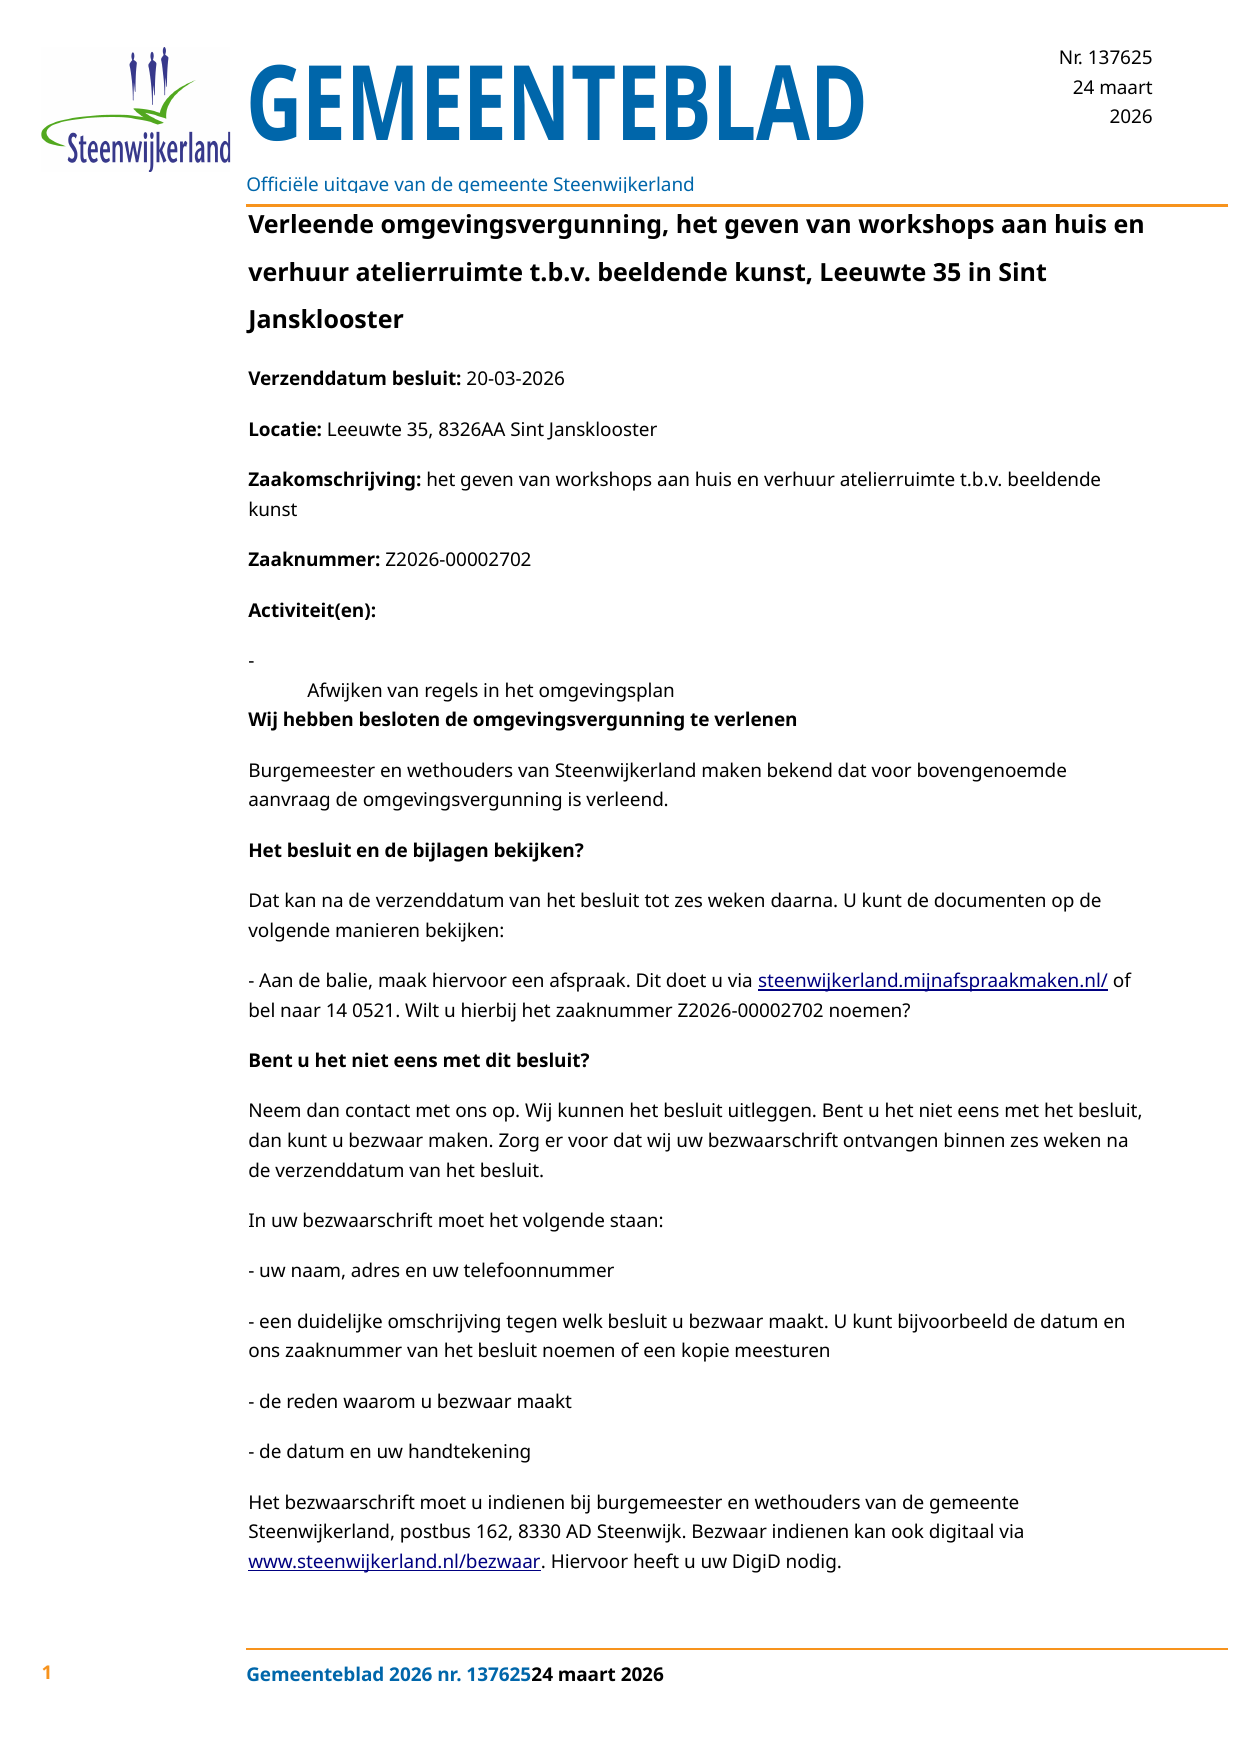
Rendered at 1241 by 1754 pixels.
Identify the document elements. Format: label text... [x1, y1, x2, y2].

list Afwijken van regels in het omgevingsplan [248, 677, 1152, 702]
picture [41, 47, 231, 172]
text Burgemeester en wethouders van Steenwijkerland maken bekend dat voor bovengenoemde aanvraag de omgevingsvergunning is verleend. [248, 757, 1152, 812]
text Activiteit(en): [248, 597, 1152, 622]
text - een duidelijke omschrijving tegen welk besluit u bezwaar maakt. U kunt bijvoorbeeld de datum en ons zaaknummer van het besluit noemen of een kopie meesturen [248, 1308, 1152, 1363]
text Het besluit en de bijlagen bekijken? [248, 837, 1152, 862]
text - de datum en uw handtekening [248, 1438, 1152, 1464]
text In uw bezwaarschrift moet het volgende staan: [248, 1207, 1152, 1233]
text Locatie: Leeuwte 35, 8326AA Sint Jansklooster [248, 416, 1152, 442]
text Verzenddatum besluit: 20-03-2026 [248, 366, 1152, 391]
text Neem dan contact met ons op. Wij kunnen het besluit uitleggen. Bent u het niet eens met het besluit, dan kunt u bezwaar maken. Zorg er voor dat wij uw bezwaarschrift ontvangen binnen zes weken na de verzenddatum van het besluit. [248, 1098, 1152, 1182]
text - de reden waarom u bezwaar maakt [248, 1388, 1152, 1414]
text Verleende omgevingsvergunning, het geven van workshops aan huis en verhuur atelierruimte t.b.v. beeldende kunst, Leeuwte 35 in Sint Jansklooster [248, 207, 1152, 336]
text Zaaknummer: Z2026-00002702 [248, 546, 1152, 572]
text - uw naam, adres en uw telefoonnummer [248, 1258, 1152, 1283]
text Het bezwaarschrift moet u indienen bij burgemeester en wethouders van de gemeente Steenwijkerland, postbus 162, 8330 AD Steenwijk. Bezwaar indienen kan ook digitaal via www.steenwijkerland.nl/bezwaar. Hiervoor heeft u uw DigiD nodig. [248, 1489, 1152, 1574]
text Dat kan na de verzenddatum van het besluit tot zes weken daarna. U kunt de documenten op de volgende manieren bekijken: [248, 887, 1152, 942]
text Wij hebben besloten de omgevingsvergunning te verlenen [248, 706, 1152, 732]
text - Aan de balie, maak hiervoor een afspraak. Dit doet u via steenwijkerland.mijnafspraakmaken.nl/ of bel naar 14 0521. Wilt u hierbij het zaaknummer Z2026-00002702 noemen? [248, 967, 1152, 1022]
text Bent u het niet eens met dit besluit? [248, 1047, 1152, 1073]
text Zaakomschrijving: het geven van workshops aan huis en verhuur atelierruimte t.b.v. beeldende kunst [248, 466, 1152, 522]
